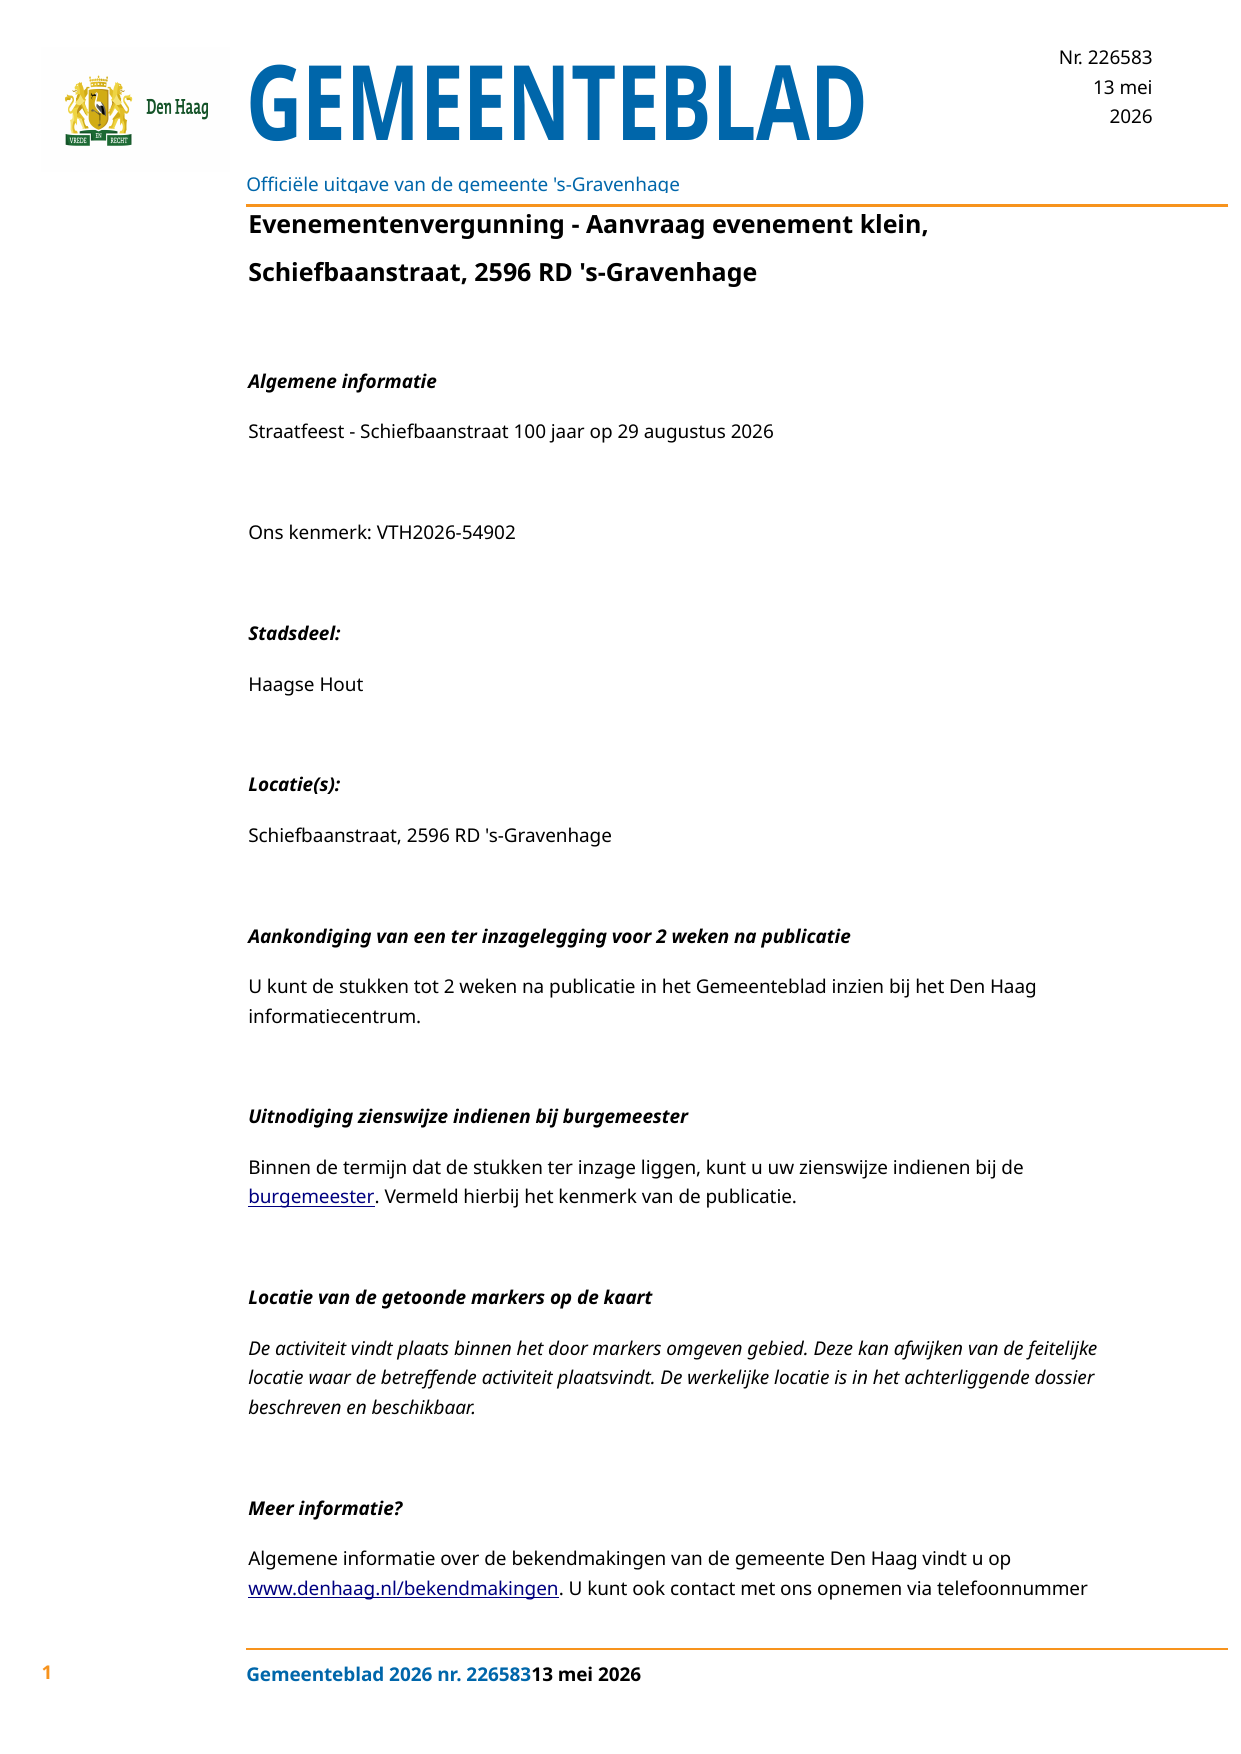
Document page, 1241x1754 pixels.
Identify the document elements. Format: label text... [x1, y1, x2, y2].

text Uitnodiging zienswijze indienen bij burgemeester [248, 1104, 1152, 1129]
text Locatie van de getoonde markers op de kaart [248, 1284, 1152, 1310]
text Stadsdeel: [248, 620, 1152, 646]
text Locatie(s): [248, 772, 1152, 797]
text Haagse Hout [248, 671, 1152, 697]
text Schiefbaanstraat, 2596 RD 's-Gravenhage [248, 822, 1152, 848]
text Binnen de termijn dat de stukken ter inzage liggen, kunt u uw zienswijze indienen bij de burgemeester. Vermeld hierbij het kenmerk van de publicatie. [248, 1154, 1152, 1209]
text Evenementenvergunning - Aanvraag evenement klein, Schiefbaanstraat, 2596 RD 's-Gravenhage [248, 207, 1152, 288]
text Meer informatie? [248, 1495, 1152, 1521]
text De activiteit vindt plaats binnen het door markers omgeven gebied. Deze kan afwijken van de feitelijke locatie waar de betreffende activiteit plaatsvindt. De werkelijke locatie is in het achterliggende dossier beschreven en beschikbaar. [248, 1335, 1152, 1420]
text Aankondiging van een ter inzagelegging voor 2 weken na publicatie [248, 923, 1152, 949]
text U kunt de stukken tot 2 weken na publicatie in het Gemeenteblad inzien bij het Den Haag informatiecentrum. [248, 973, 1152, 1029]
text Straatfeest - Schiefbaanstraat 100 jaar op 29 augustus 2026 [248, 419, 1152, 444]
text Algemene informatie over de bekendmakingen van de gemeente Den Haag vindt u op www.denhaag.nl/bekendmakingen. U kunt ook contact met ons opnemen via telefoonnummer [248, 1545, 1152, 1601]
picture [41, 47, 231, 172]
text Ons kenmerk: VTH2026-54902 [248, 519, 1152, 545]
text Algemene informatie [248, 368, 1152, 394]
